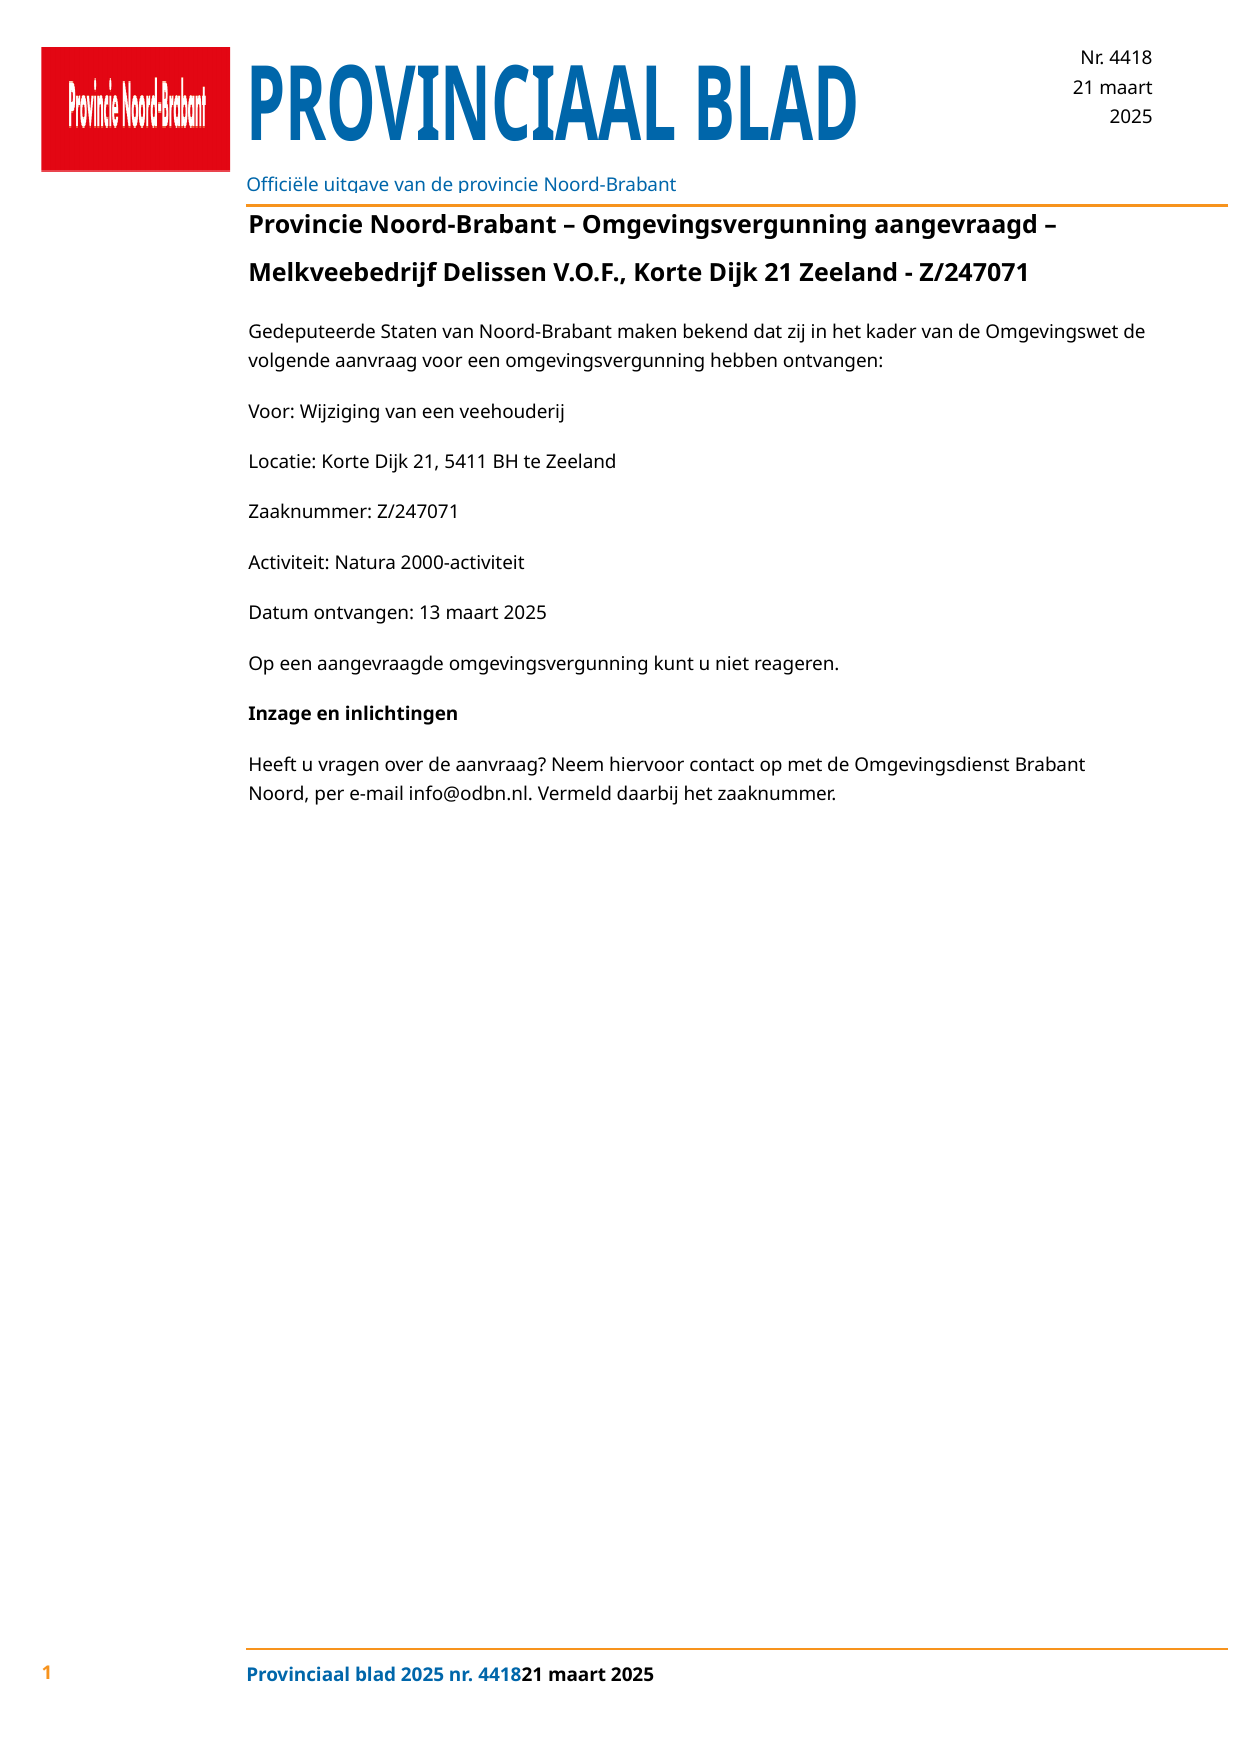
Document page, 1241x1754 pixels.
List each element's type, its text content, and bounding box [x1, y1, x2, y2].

text Inzage en inlichtingen [248, 700, 1152, 726]
text Provincie Noord-Brabant – Omgevingsvergunning aangevraagd – Melkveebedrijf Delissen V.O.F., Korte Dijk 21 Zeeland - Z/247071 [248, 207, 1152, 288]
text Gedeputeerde Staten van Noord-Brabant maken bekend dat zij in het kader van de Omgevingswet de volgende aanvraag voor een omgevingsvergunning hebben ontvangen: [248, 318, 1152, 373]
text Op een aangevraagde omgevingsvergunning kunt u niet reageren. [248, 650, 1152, 676]
picture [41, 47, 231, 172]
text Locatie: Korte Dijk 21, 5411 BH te Zeeland [248, 448, 1152, 474]
text Heeft u vragen over de aanvraag? Neem hiervoor contact op met de Omgevingsdienst Brabant Noord, per e-mail info@odbn.nl. Vermeld daarbij het zaaknummer. [248, 751, 1152, 806]
text Datum ontvangen: 13 maart 2025 [248, 599, 1152, 625]
text Zaaknummer: Z/247071 [248, 499, 1152, 524]
text Activiteit: Natura 2000-activiteit [248, 549, 1152, 575]
text Voor: Wijziging van een veehouderij [248, 398, 1152, 424]
